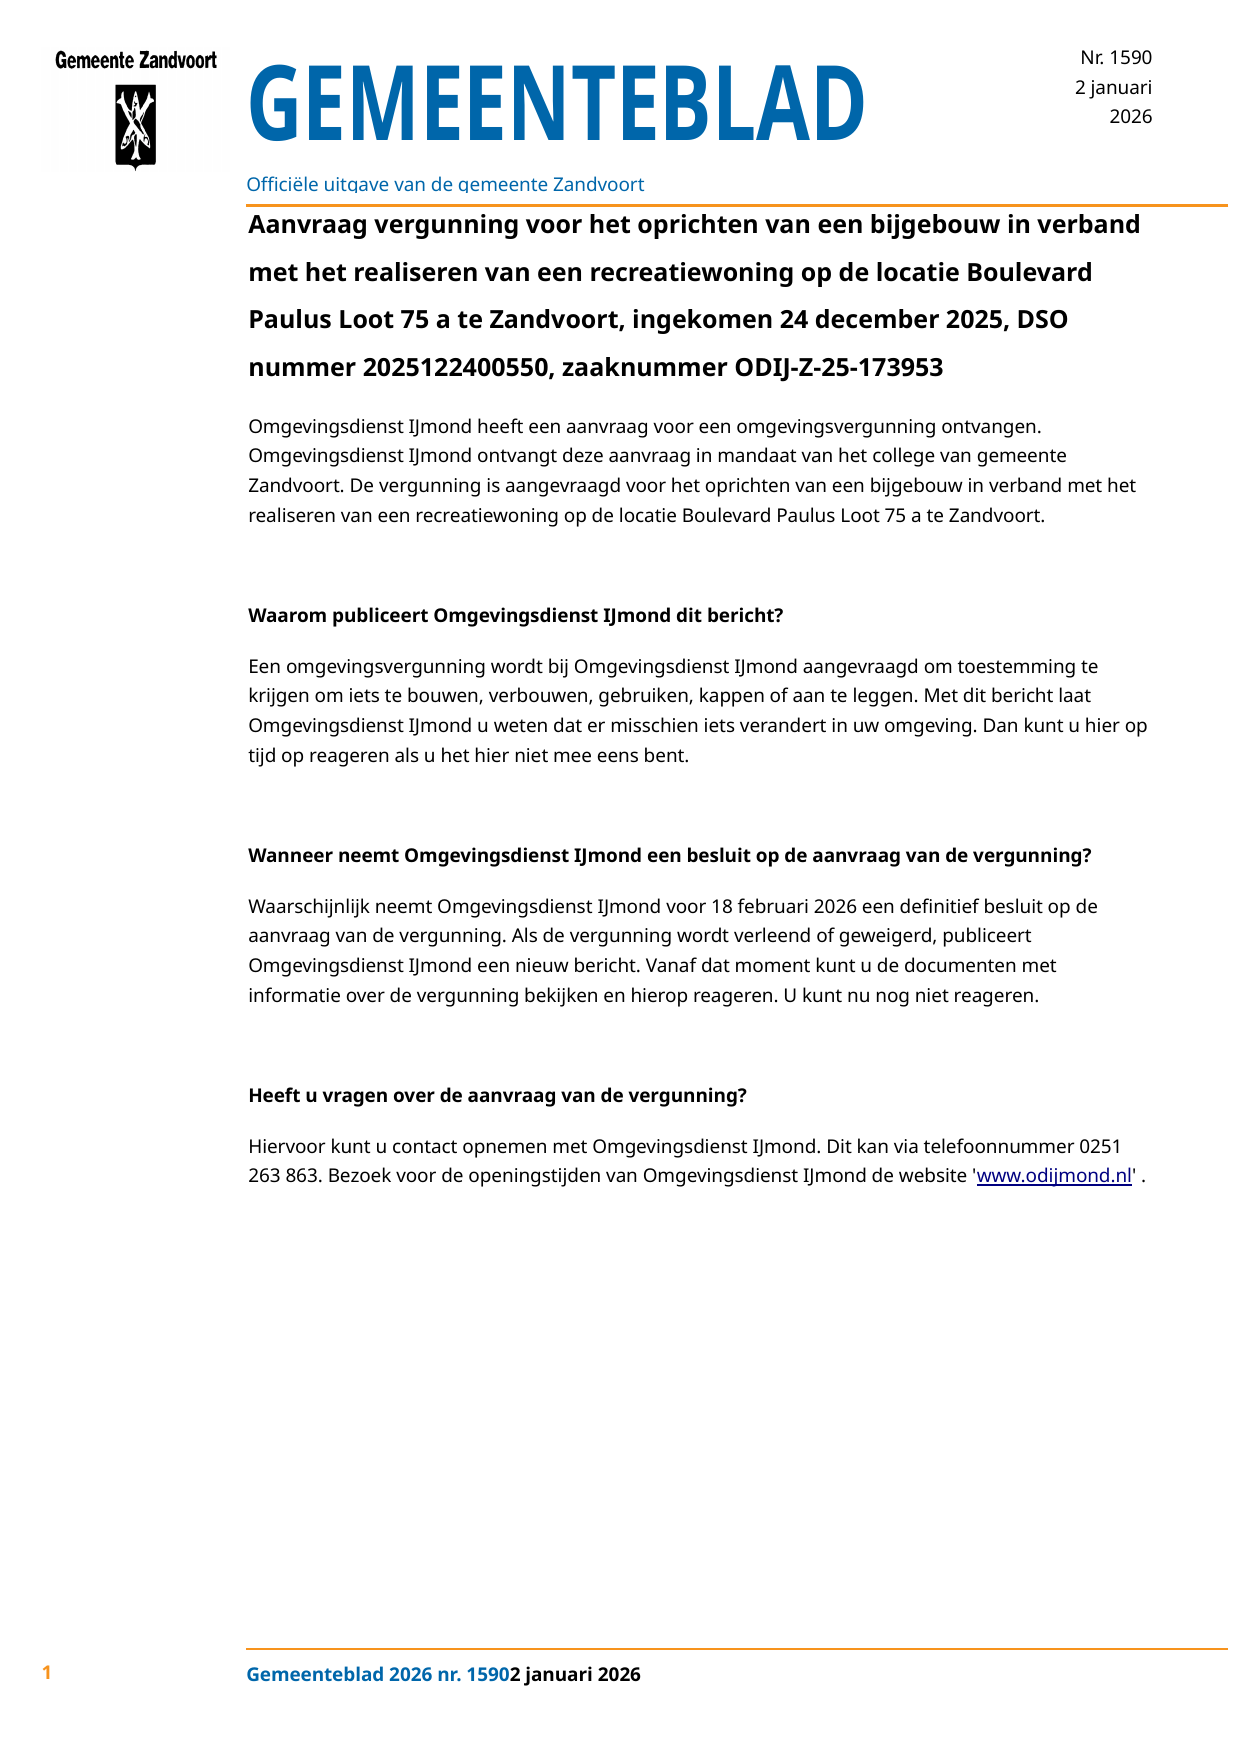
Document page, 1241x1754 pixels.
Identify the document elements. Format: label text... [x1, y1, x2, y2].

text Omgevingsdienst IJmond heeft een aanvraag voor een omgevingsvergunning ontvangen. Omgevingsdienst IJmond ontvangt deze aanvraag in mandaat van het college van gemeente Zandvoort. De vergunning is aangevraagd voor het oprichten van een bijgebouw in verband met het realiseren van een recreatiewoning op de locatie Boulevard Paulus Loot 75 a te Zandvoort. [248, 413, 1152, 528]
picture [41, 47, 231, 172]
text Waarom publiceert Omgevingsdienst IJmond dit bericht? [248, 603, 1152, 628]
text Wanneer neemt Omgevingsdienst IJmond een besluit op de aanvraag van de vergunning? [248, 843, 1152, 868]
text Aanvraag vergunning voor het oprichten van een bijgebouw in verband met het realiseren van een recreatiewoning op de locatie Boulevard Paulus Loot 75 a te Zandvoort, ingekomen 24 december 2025, DSO nummer 2025122400550, zaaknummer ODIJ-Z-25-173953 [248, 207, 1152, 384]
text Heeft u vragen over de aanvraag van de vergunning? [248, 1083, 1152, 1108]
text Een omgevingsvergunning wordt bij Omgevingsdienst IJmond aangevraagd om toestemming te krijgen om iets te bouwen, verbouwen, gebruiken, kappen of aan te leggen. Met dit bericht laat Omgevingsdienst IJmond u weten dat er misschien iets verandert in uw omgeving. Dan kunt u hier op tijd op reageren als u het hier niet mee eens bent. [248, 653, 1152, 768]
text Hiervoor kunt u contact opnemen met Omgevingsdienst IJmond. Dit kan via telefoonnummer 0251 263 863. Bezoek voor de openingstijden van Omgevingsdienst IJmond de website 'www.odijmond.nl' . [248, 1133, 1152, 1188]
text Waarschijnlijk neemt Omgevingsdienst IJmond voor 18 februari 2026 een definitief besluit op de aanvraag van de vergunning. Als de vergunning wordt verleend of geweigerd, publiceert Omgevingsdienst IJmond een nieuw bericht. Vanaf dat moment kunt u de documenten met informatie over de vergunning bekijken en hierop reageren. U kunt nu nog niet reageren. [248, 893, 1152, 1008]
